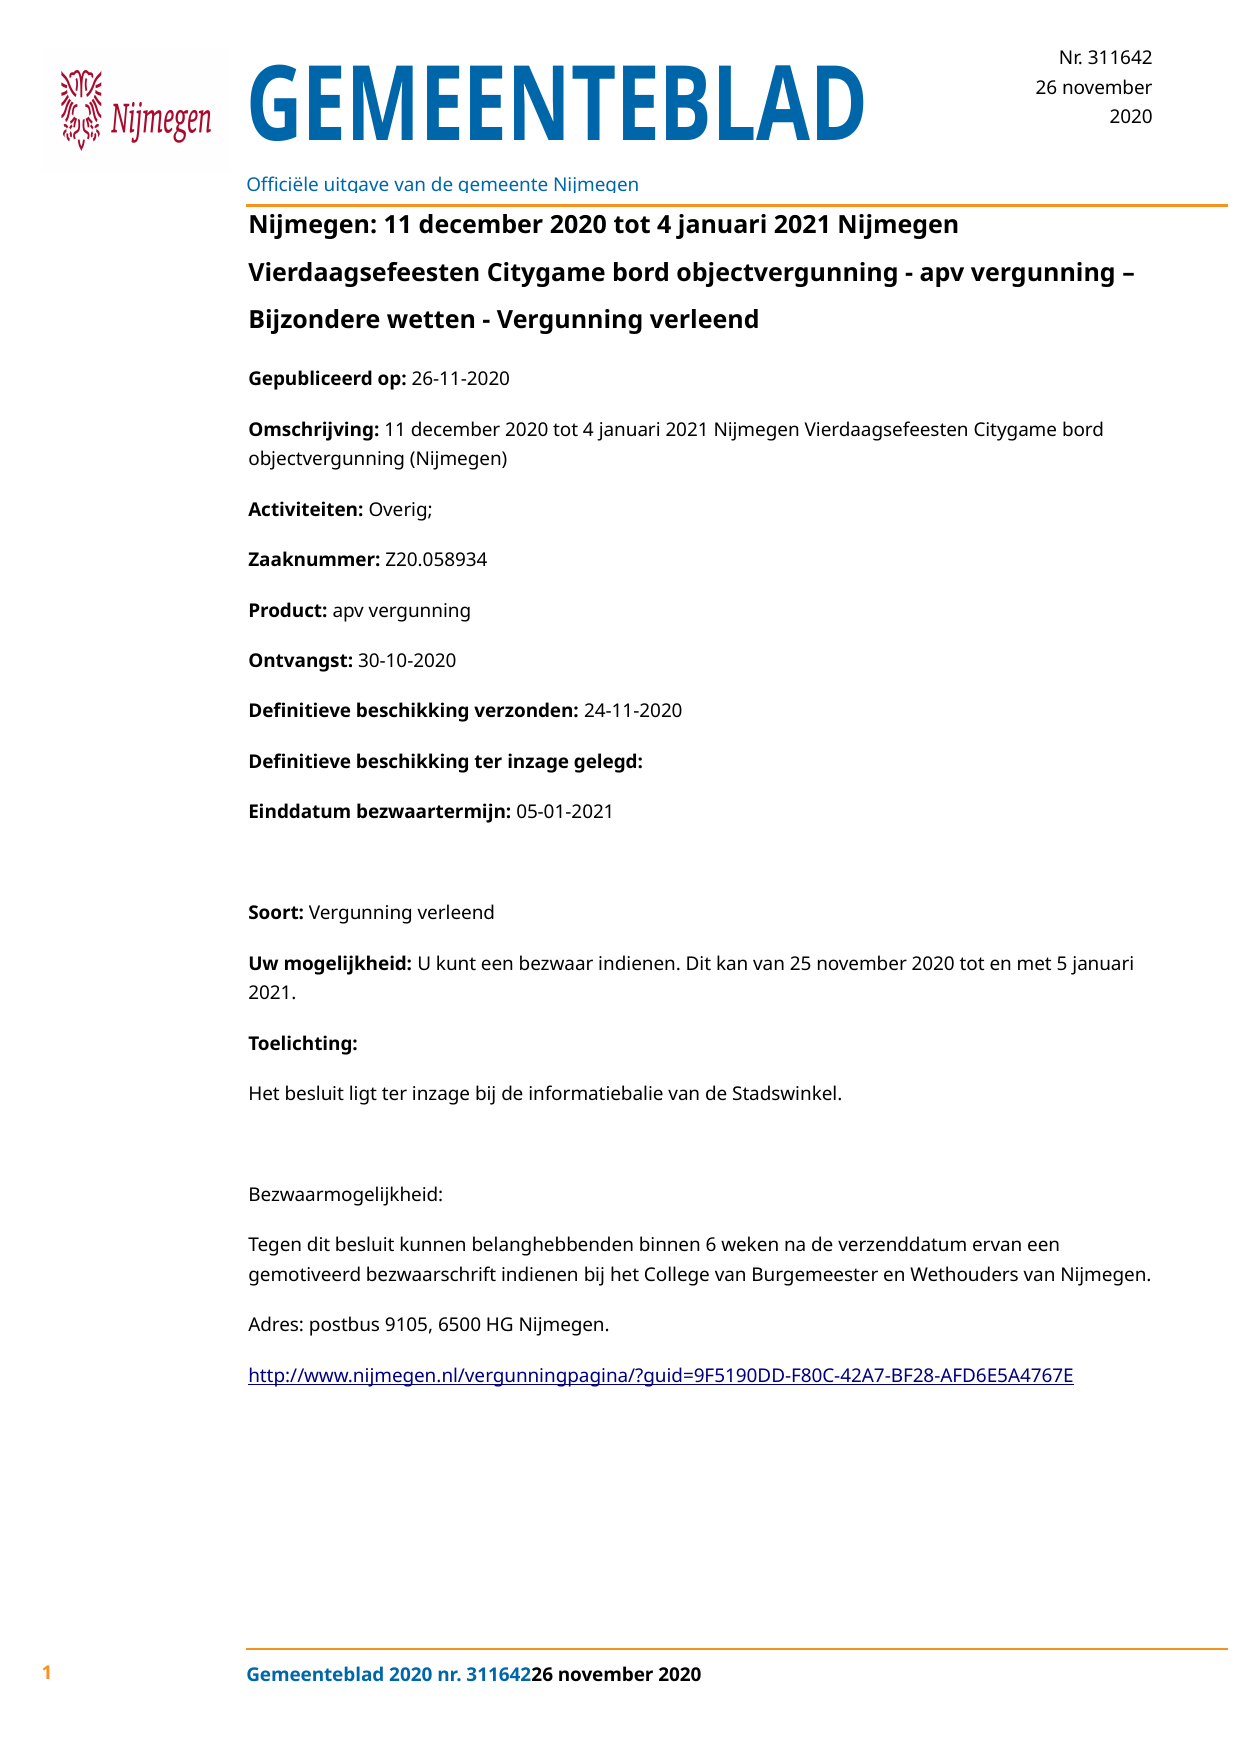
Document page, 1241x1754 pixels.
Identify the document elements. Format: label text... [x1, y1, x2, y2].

text Zaaknummer: Z20.058934 [248, 546, 1152, 572]
text Definitieve beschikking ter inzage gelegd: [248, 748, 1152, 774]
text Het besluit ligt ter inzage bij de informatiebalie van de Stadswinkel. [248, 1080, 1152, 1106]
text Toelichting: [248, 1030, 1152, 1055]
text Uw mogelijkheid: U kunt een bezwaar indienen. Dit kan van 25 november 2020 tot en met 5 januari 2021. [248, 950, 1152, 1005]
text Gepubliceerd op: 26-11-2020 [248, 366, 1152, 391]
text Nijmegen: 11 december 2020 tot 4 januari 2021 Nijmegen Vierdaagsefeesten Citygame bord objectvergunning - apv vergunning – Bijzondere wetten - Vergunning verleend [248, 207, 1152, 336]
text Ontvangst: 30-10-2020 [248, 647, 1152, 673]
text Definitieve beschikking verzonden: 24-11-2020 [248, 698, 1152, 723]
text Product: apv vergunning [248, 597, 1152, 622]
text Omschrijving: 11 december 2020 tot 4 januari 2021 Nijmegen Vierdaagsefeesten Citygame bord objectvergunning (Nijmegen) [248, 416, 1152, 471]
text Adres: postbus 9105, 6500 HG Nijmegen. [248, 1311, 1152, 1337]
text Bezwaarmogelijkheid: [248, 1181, 1152, 1207]
picture [41, 47, 231, 172]
text Einddatum bezwaartermijn: 05-01-2021 [248, 798, 1152, 824]
text Activiteiten: Overig; [248, 496, 1152, 522]
text http://www.nijmegen.nl/vergunningpagina/?guid=9F5190DD-F80C-42A7-BF28-AFD6E5A4767E [248, 1362, 1152, 1387]
text Tegen dit besluit kunnen belanghebbenden binnen 6 weken na de verzenddatum ervan een gemotiveerd bezwaarschrift indienen bij het College van Burgemeester en Wethouders van Nijmegen. [248, 1231, 1152, 1287]
text Soort: Vergunning verleend [248, 899, 1152, 925]
